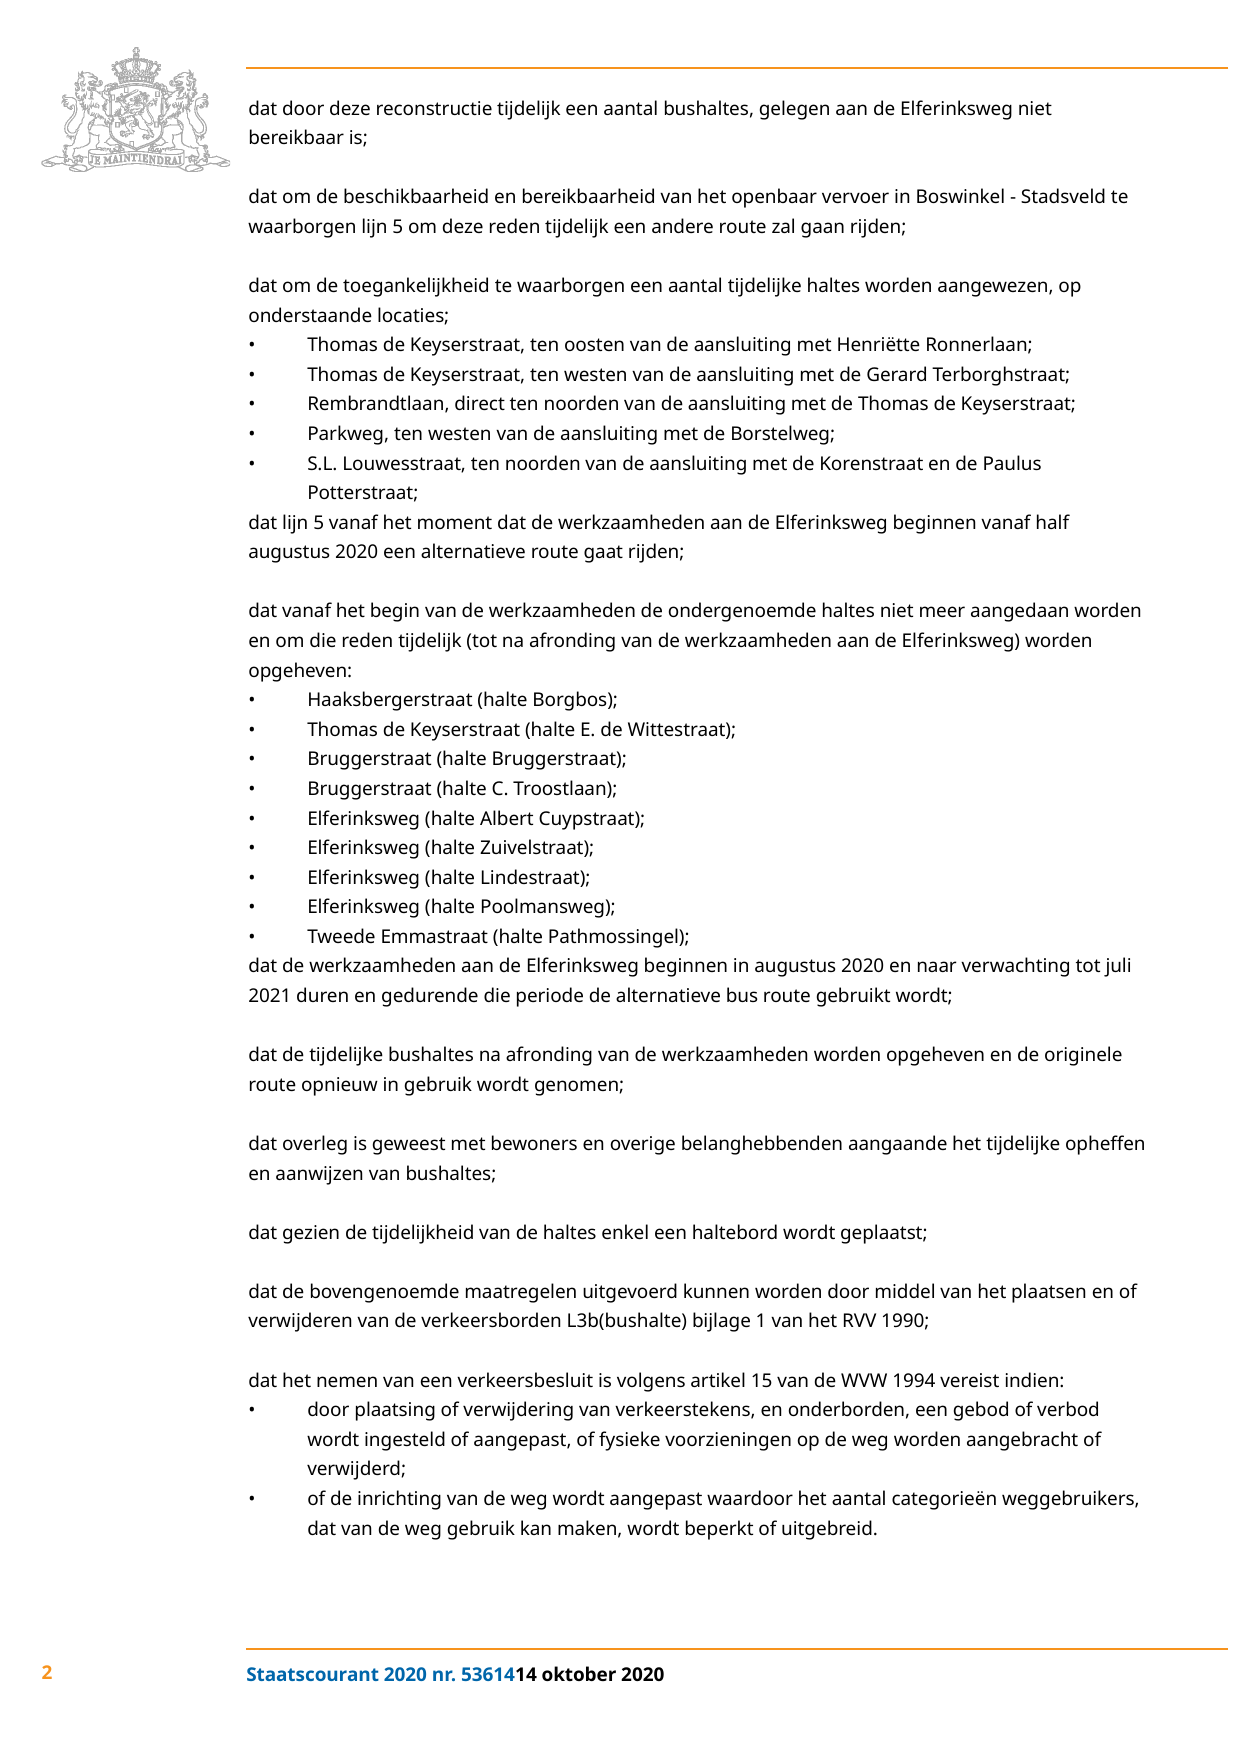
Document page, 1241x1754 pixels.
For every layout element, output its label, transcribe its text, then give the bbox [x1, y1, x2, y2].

list Parkweg, ten westen van de aansluiting met de Borstelweg; [248, 420, 1152, 446]
text dat de werkzaamheden aan de Elferinksweg beginnen in augustus 2020 en naar verwachting tot juli 2021 duren en gedurende die periode de alternatieve bus route gebruikt wordt; [248, 953, 1152, 1008]
text dat het nemen van een verkeersbesluit is volgens artikel 15 van de WVW 1994 vereist indien: [248, 1367, 1152, 1393]
text dat door deze reconstructie tijdelijk een aantal bushaltes, gelegen aan de Elferinksweg niet bereikbaar is; [248, 95, 1152, 150]
list Bruggerstraat (halte Bruggerstraat); [248, 746, 1152, 771]
list Elferinksweg (halte Lindestraat); [248, 864, 1152, 890]
list S.L. Louwesstraat, ten noorden van de aansluiting met de Korenstraat en de Paulus Potterstraat; [248, 450, 1152, 505]
text dat gezien de tijdelijkheid van de haltes enkel een haltebord wordt geplaatst; [248, 1219, 1152, 1245]
list Elferinksweg (halte Albert Cuypstraat); [248, 805, 1152, 831]
text dat overleg is geweest met bewoners en overige belanghebbenden aangaande het tijdelijke opheffen en aanwijzen van bushaltes; [248, 1130, 1152, 1186]
list door plaatsing of verwijdering van verkeerstekens, en onderborden, een gebod of verbod wordt ingesteld of aangepast, of fysieke voorzieningen op de weg worden aangebracht of verwijderd; [248, 1396, 1152, 1481]
list Rembrandtlaan, direct ten noorden van de aansluiting met de Thomas de Keyserstraat; [248, 391, 1152, 416]
list Thomas de Keyserstraat, ten westen van de aansluiting met de Gerard Terborghstraat; [248, 361, 1152, 387]
list Elferinksweg (halte Zuivelstraat); [248, 834, 1152, 860]
list of de inrichting van de weg wordt aangepast waardoor het aantal categorieën weggebruikers, dat van de weg gebruik kan maken, wordt beperkt of uitgebreid. [248, 1485, 1152, 1541]
list Haaksbergerstraat (halte Borgbos); [248, 686, 1152, 712]
text dat de tijdelijke bushaltes na afronding van de werkzaamheden worden opgeheven en de originele route opnieuw in gebruik wordt genomen; [248, 1041, 1152, 1097]
text dat om de beschikbaarheid en bereikbaarheid van het openbaar vervoer in Boswinkel - Stadsveld te waarborgen lijn 5 om deze reden tijdelijk een andere route zal gaan rijden; [248, 183, 1152, 239]
text dat de bovengenoemde maatregelen uitgevoerd kunnen worden door middel van het plaatsen en of verwijderen van de verkeersborden L3b(bushalte) bijlage 1 van het RVV 1990; [248, 1278, 1152, 1333]
list Thomas de Keyserstraat (halte E. de Wittestraat); [248, 716, 1152, 742]
picture [41, 47, 231, 172]
list Elferinksweg (halte Poolmansweg); [248, 893, 1152, 919]
list Bruggerstraat (halte C. Troostlaan); [248, 775, 1152, 801]
list Tweede Emmastraat (halte Pathmossingel); [248, 923, 1152, 949]
text dat om de toegankelijkheid te waarborgen een aantal tijdelijke haltes worden aangewezen, op onderstaande locaties; [248, 272, 1152, 328]
text dat vanaf het begin van de werkzaamheden de ondergenoemde haltes niet meer aangedaan worden en om die reden tijdelijk (tot na afronding van de werkzaamheden aan de Elferinksweg) worden opgeheven: [248, 598, 1152, 683]
text dat lijn 5 vanaf het moment dat de werkzaamheden aan de Elferinksweg beginnen vanaf half augustus 2020 een alternatieve route gaat rijden; [248, 509, 1152, 564]
list Thomas de Keyserstraat, ten oosten van de aansluiting met Henriëtte Ronnerlaan; [248, 331, 1152, 357]
